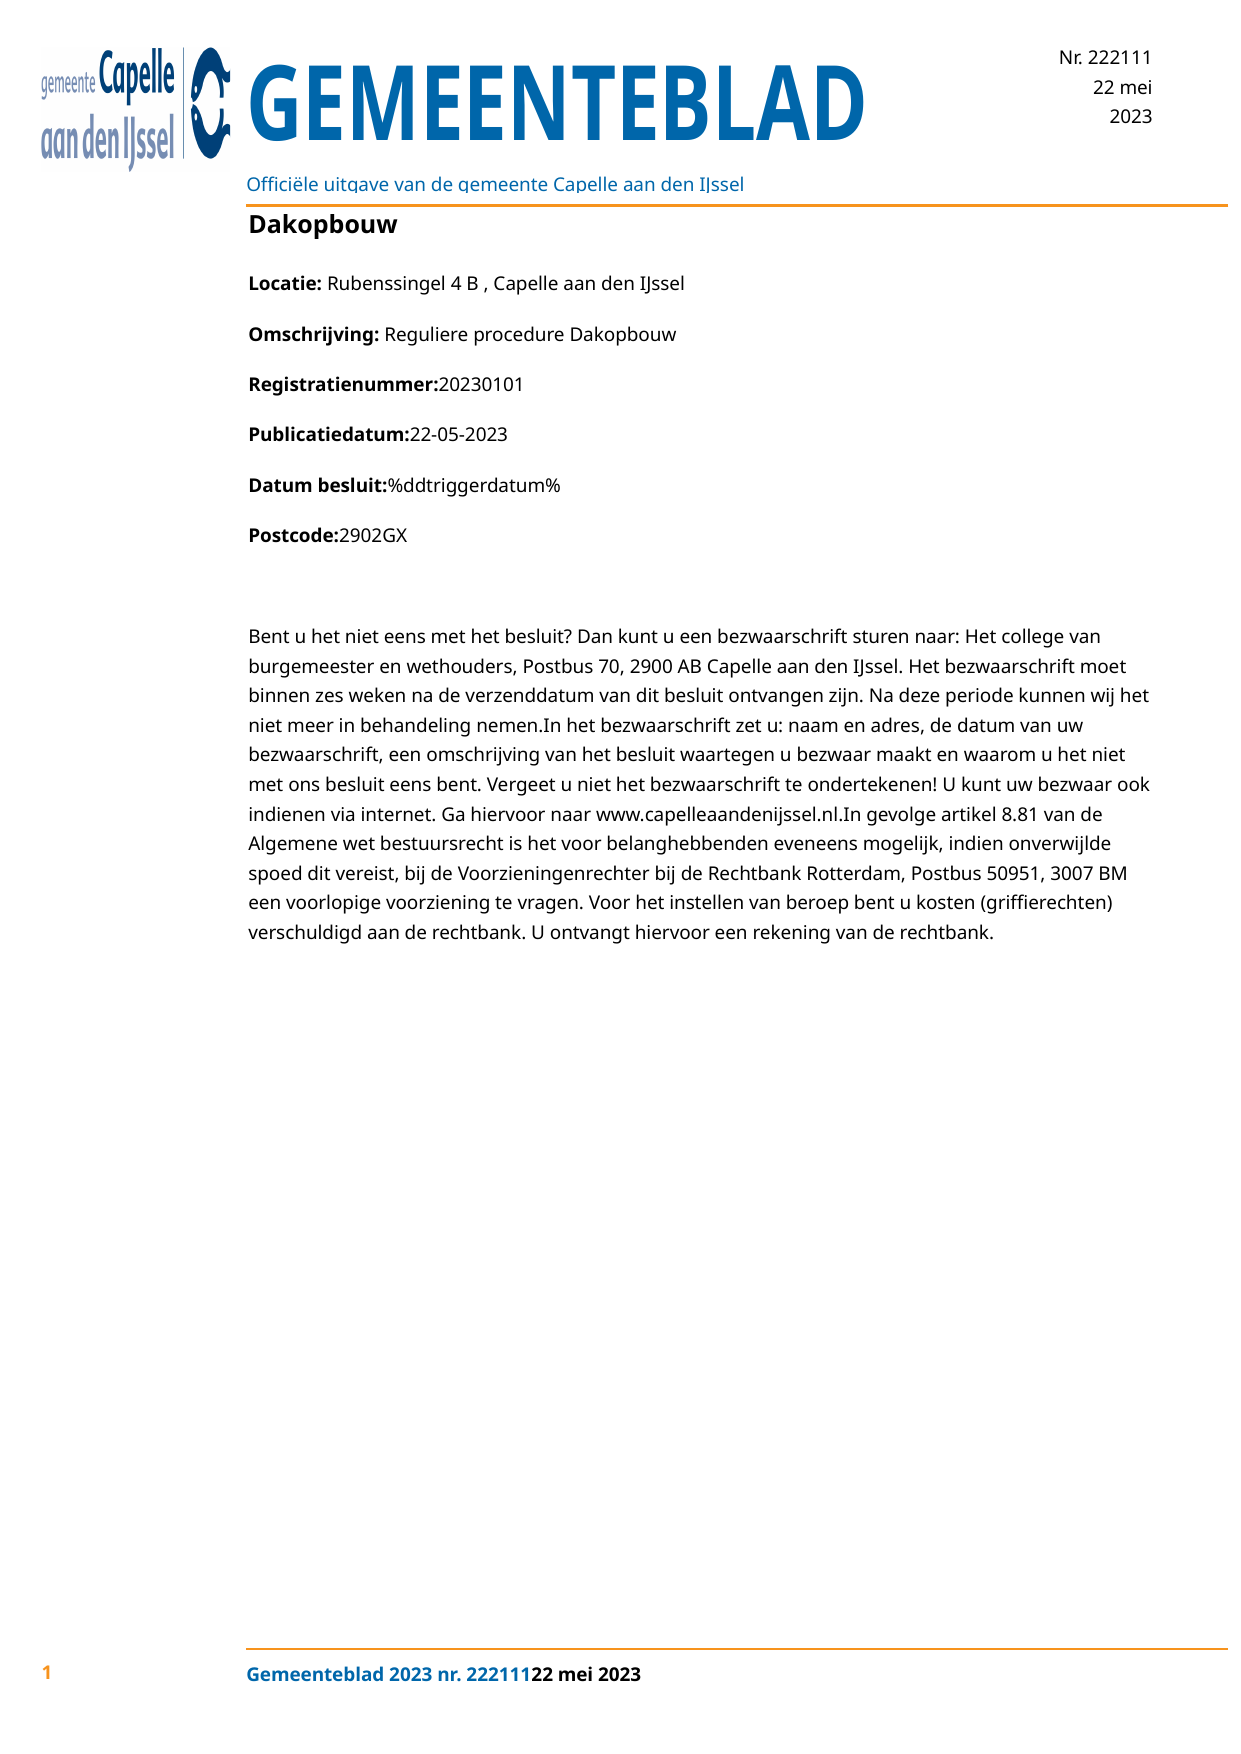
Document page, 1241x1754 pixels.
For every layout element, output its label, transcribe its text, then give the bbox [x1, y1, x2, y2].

text Registratienummer:20230101 [248, 371, 1152, 397]
text Publicatiedatum:22-05-2023 [248, 422, 1152, 447]
text Postcode:2902GX [248, 522, 1152, 548]
picture [41, 47, 231, 172]
text Locatie: Rubenssingel 4 B , Capelle aan den IJssel [248, 270, 1152, 296]
text Dakopbouw [248, 207, 1152, 241]
text Datum besluit:%ddtriggerdatum% [248, 472, 1152, 498]
text Omschrijving: Reguliere procedure Dakopbouw [248, 321, 1152, 346]
text Bent u het niet eens met het besluit? Dan kunt u een bezwaarschrift sturen naar: Het college van burgemeester en wethouders, Postbus 70, 2900 AB Capelle aan den IJssel. Het bezwaarschrift moet binnen zes weken na de verzenddatum van dit besluit ontvangen zijn. Na deze periode kunnen wij het niet meer in behandeling nemen.In het bezwaarschrift zet u: naam en adres, de datum van uw bezwaarschrift, een omschrijving van het besluit waartegen u bezwaar maakt en waarom u het niet met ons besluit eens bent. Vergeet u niet het bezwaarschrift te ondertekenen! U kunt uw bezwaar ook indienen via internet. Ga hiervoor naar www.capelleaandenijssel.nl.In gevolge artikel 8.81 van de Algemene wet bestuursrecht is het voor belanghebbenden eveneens mogelijk, indien onverwijlde spoed dit vereist, bij de Voorzieningenrechter bij de Rechtbank Rotterdam, Postbus 50951, 3007 BM een voorlopige voorziening te vragen. Voor het instellen van beroep bent u kosten (griffierechten) verschuldigd aan de rechtbank. U ontvangt hiervoor een rekening van de rechtbank. [248, 623, 1152, 945]
